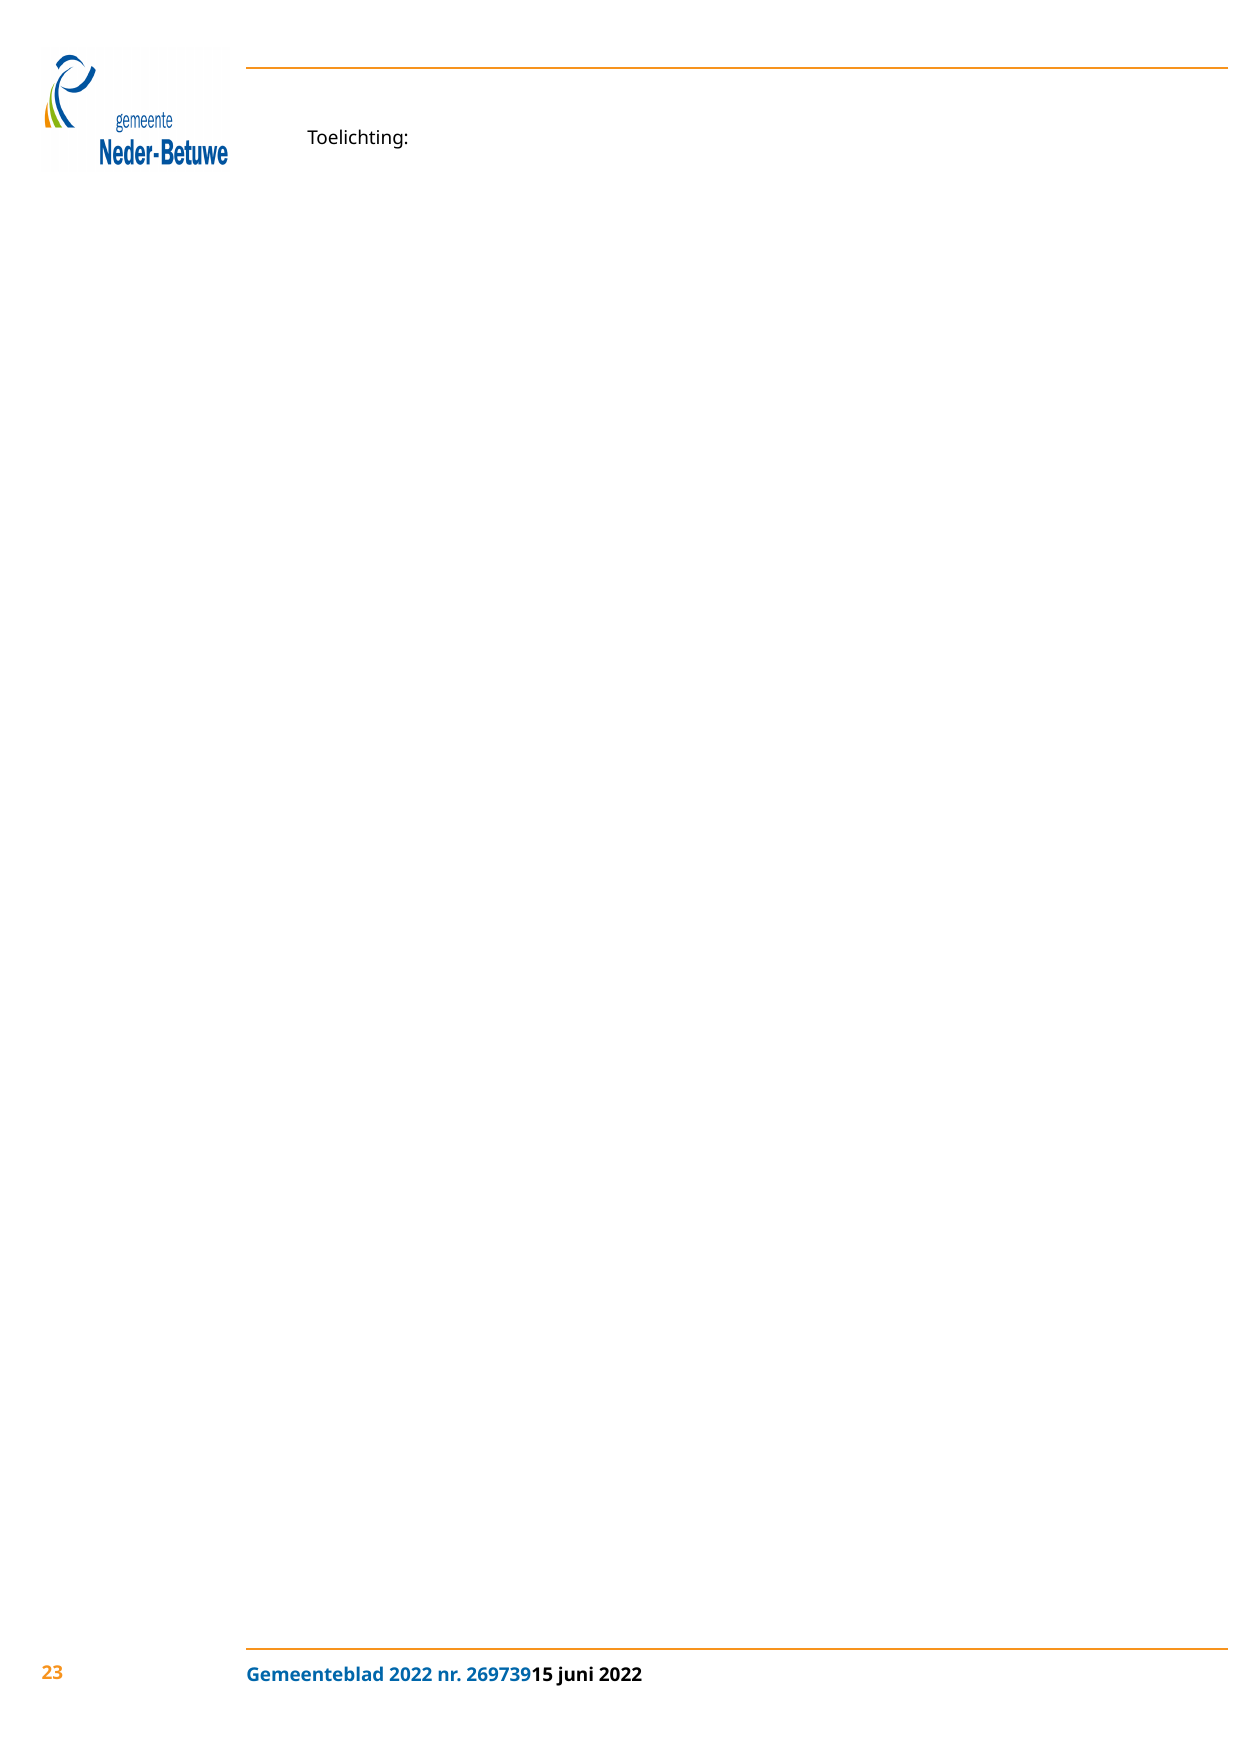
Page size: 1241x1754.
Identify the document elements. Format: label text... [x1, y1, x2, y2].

table_header Toelichting: [307, 125, 1211, 328]
picture [41, 47, 231, 172]
